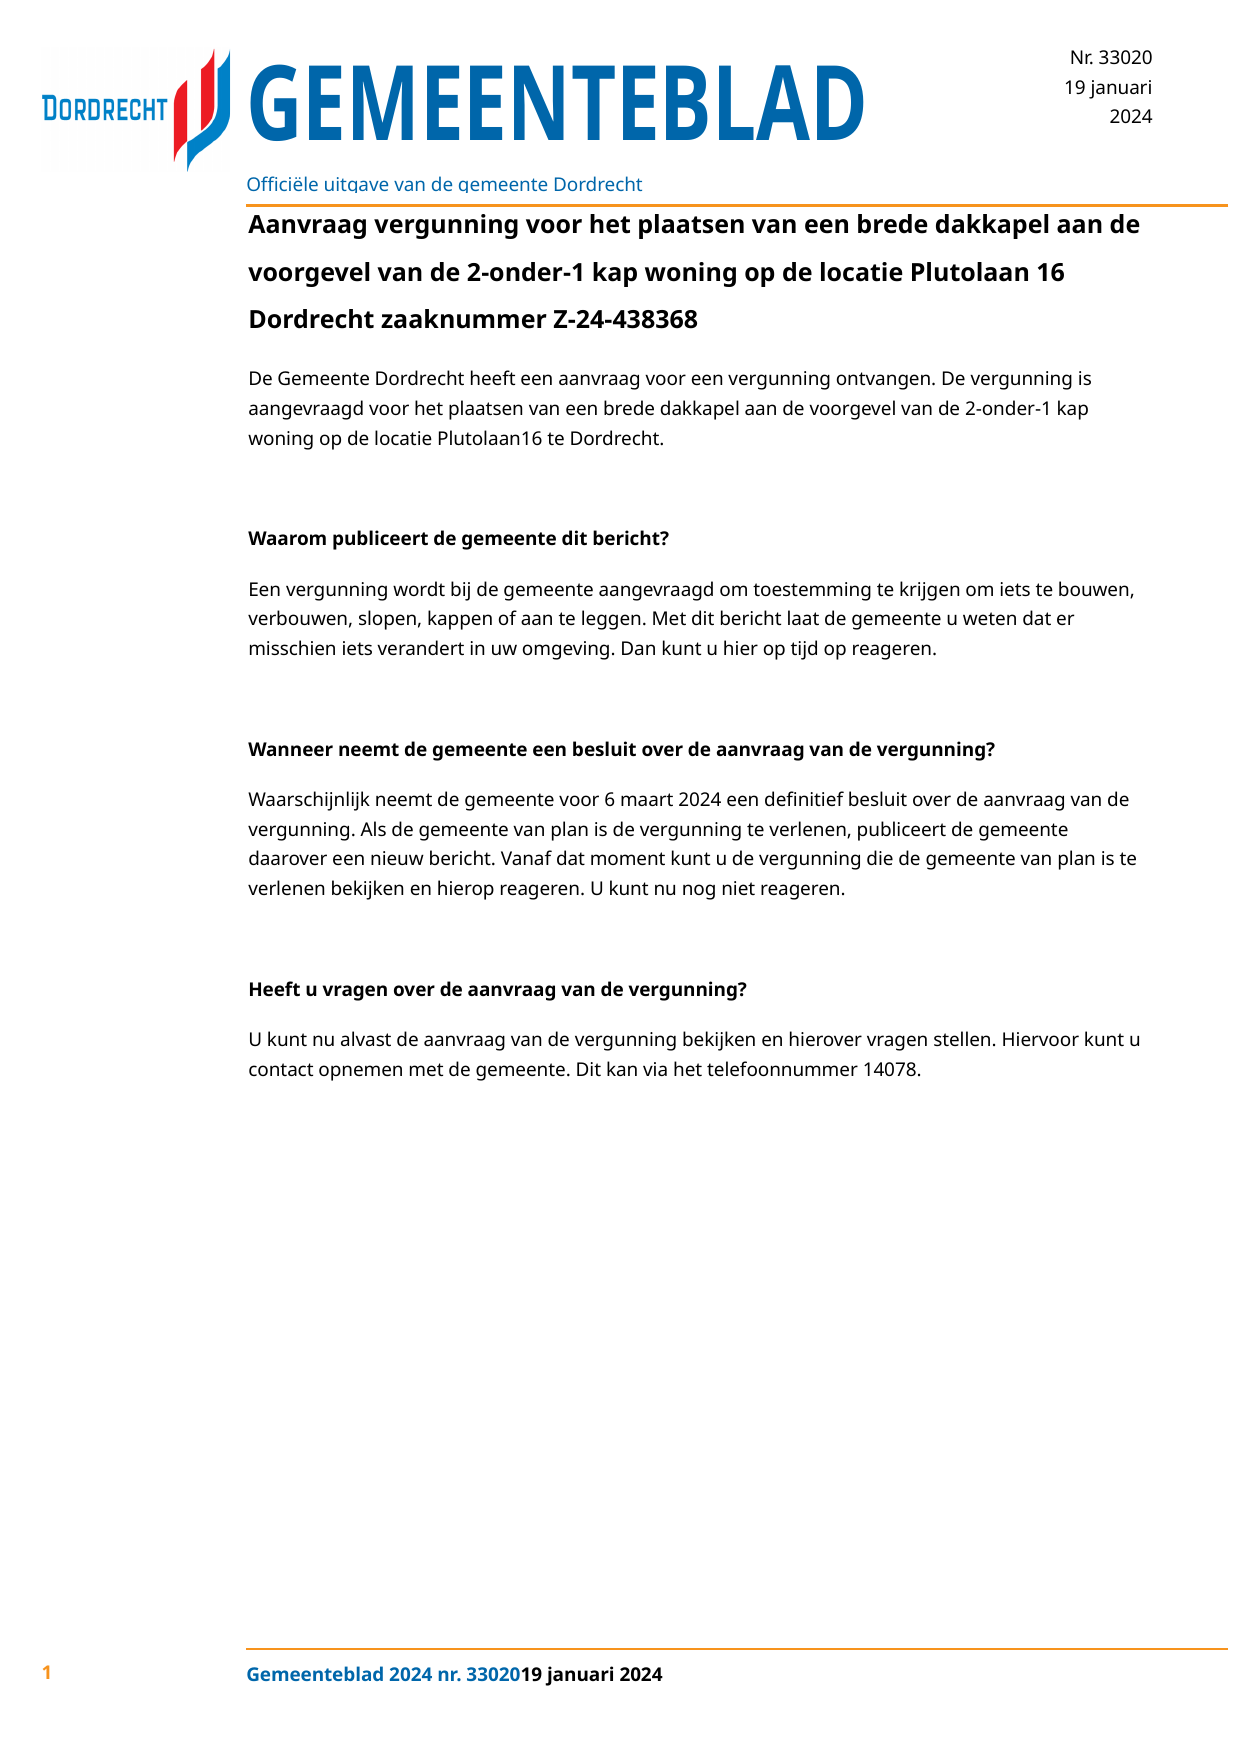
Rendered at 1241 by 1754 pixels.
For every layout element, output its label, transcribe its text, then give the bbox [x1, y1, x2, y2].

text Heeft u vragen over de aanvraag van de vergunning? [248, 976, 1152, 1002]
text Wanneer neemt de gemeente een besluit over de aanvraag van de vergunning? [248, 736, 1152, 762]
text Waarschijnlijk neemt de gemeente voor 6 maart 2024 een definitief besluit over de aanvraag van de vergunning. Als de gemeente van plan is de vergunning te verlenen, publiceert de gemeente daarover een nieuw bericht. Vanaf dat moment kunt u de vergunning die de gemeente van plan is te verlenen bekijken en hierop reageren. U kunt nu nog niet reageren. [248, 786, 1152, 901]
text De Gemeente Dordrecht heeft een aanvraag voor een vergunning ontvangen. De vergunning is aangevraagd voor het plaatsen van een brede dakkapel aan de voorgevel van de 2-onder-1 kap woning op de locatie Plutolaan16 te Dordrecht. [248, 366, 1152, 450]
text Waarom publiceert de gemeente dit bericht? [248, 526, 1152, 551]
text Een vergunning wordt bij de gemeente aangevraagd om toestemming te krijgen om iets te bouwen, verbouwen, slopen, kappen of aan te leggen. Met dit bericht laat de gemeente u weten dat er misschien iets verandert in uw omgeving. Dan kunt u hier op tijd op reageren. [248, 576, 1152, 661]
picture [41, 47, 231, 172]
text Aanvraag vergunning voor het plaatsen van een brede dakkapel aan de voorgevel van de 2-onder-1 kap woning op de locatie Plutolaan 16 Dordrecht zaaknummer Z-24-438368 [248, 207, 1152, 336]
text U kunt nu alvast de aanvraag van de vergunning bekijken en hierover vragen stellen. Hiervoor kunt u contact opnemen met de gemeente. Dit kan via het telefoonnummer 14078. [248, 1026, 1152, 1082]
